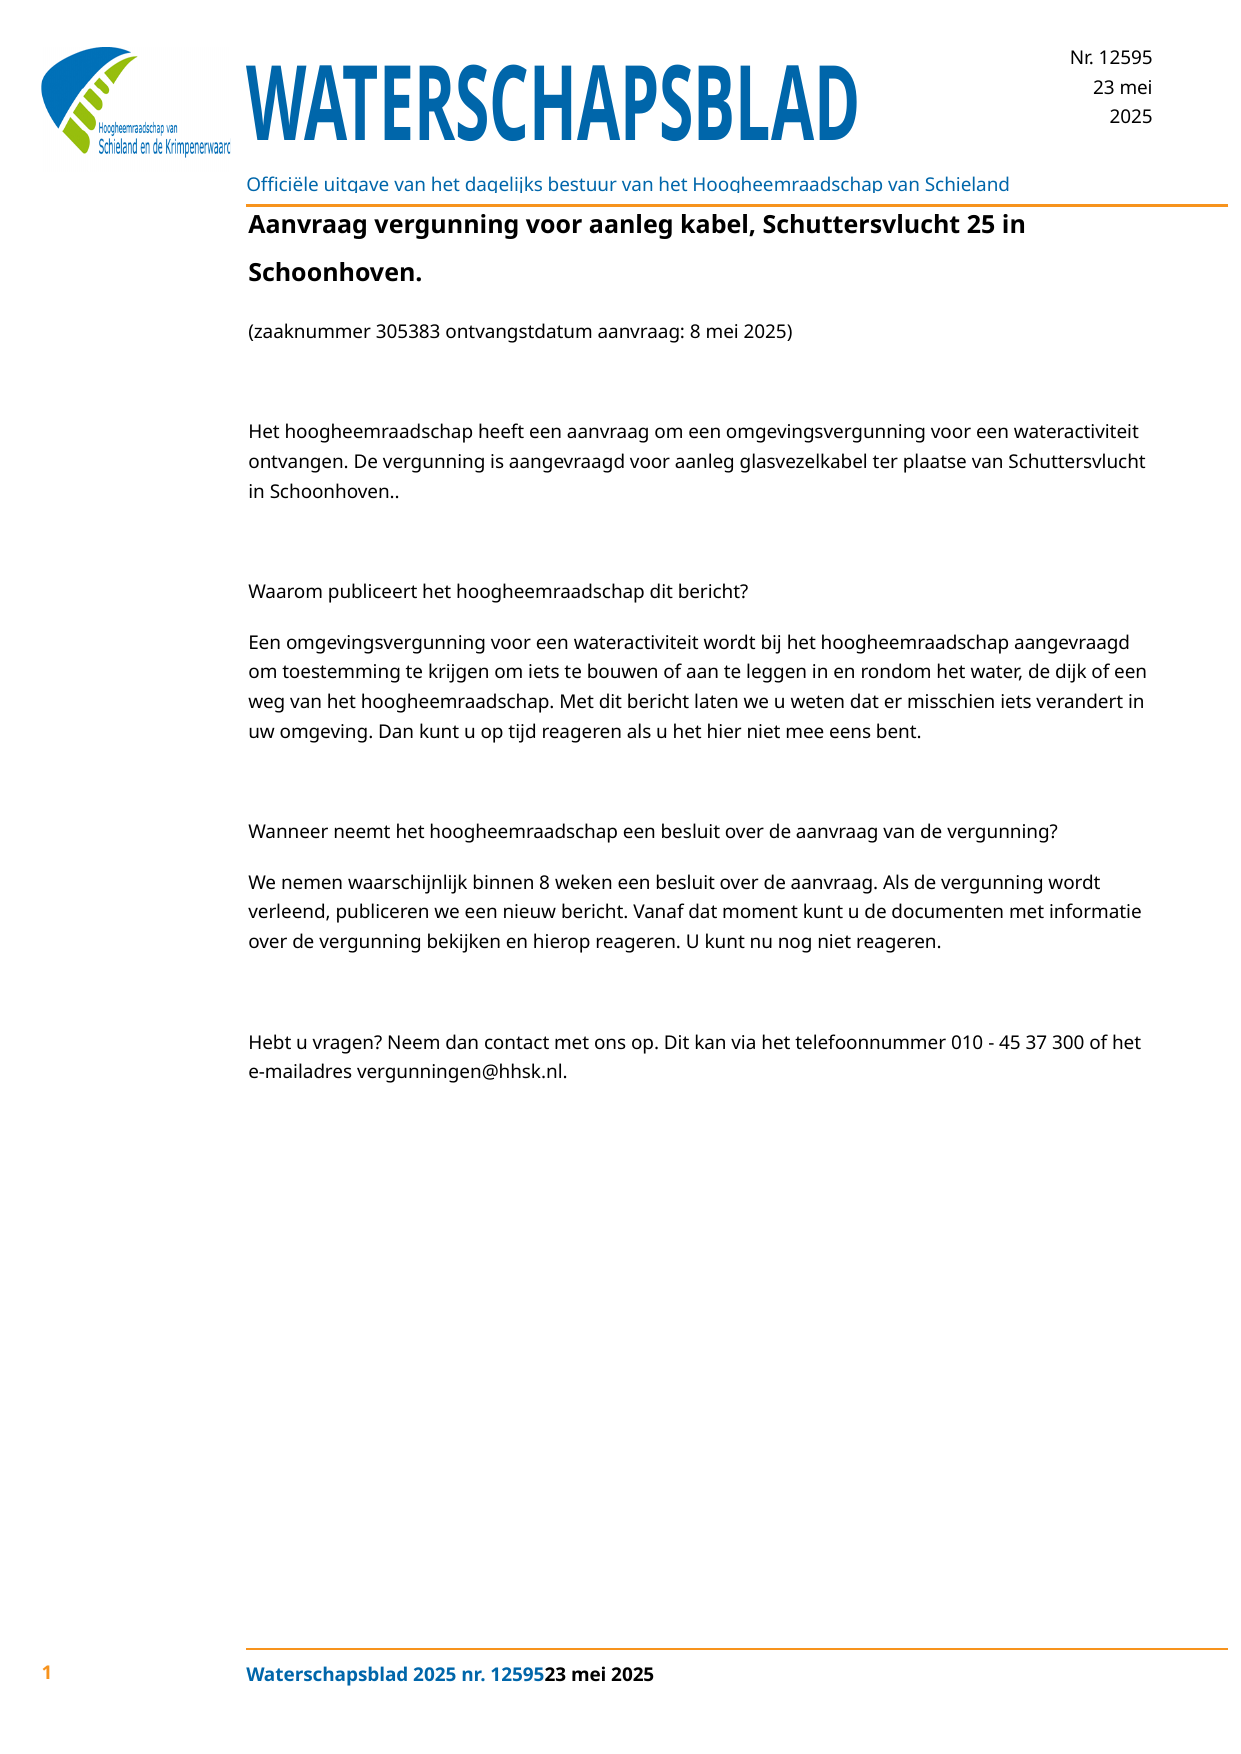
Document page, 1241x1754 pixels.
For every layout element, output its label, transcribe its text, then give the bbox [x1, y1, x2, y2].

text Waarom publiceert het hoogheemraadschap dit bericht? [248, 579, 1152, 604]
text Een omgevingsvergunning voor een wateractiviteit wordt bij het hoogheemraadschap aangevraagd om toestemming te krijgen om iets te bouwen of aan te leggen in en rondom het water, de dijk of een weg van het hoogheemraadschap. Met dit bericht laten we u weten dat er misschien iets verandert in uw omgeving. Dan kunt u op tijd reageren als u het hier niet mee eens bent. [248, 629, 1152, 744]
text Hebt u vragen? Neem dan contact met ons op. Dit kan via het telefoonnummer 010 - 45 37 300 of het e-mailadres vergunningen@hhsk.nl. [248, 1029, 1152, 1084]
text Wanneer neemt het hoogheemraadschap een besluit over de aanvraag van de vergunning? [248, 819, 1152, 844]
text We nemen waarschijnlijk binnen 8 weken een besluit over de aanvraag. Als de vergunning wordt verleend, publiceren we een nieuw bericht. Vanaf dat moment kunt u de documenten met informatie over de vergunning bekijken en hierop reageren. U kunt nu nog niet reageren. [248, 869, 1152, 954]
text (zaaknummer 305383 ontvangstdatum aanvraag: 8 mei 2025) [248, 318, 1152, 344]
text Aanvraag vergunning voor aanleg kabel, Schuttersvlucht 25 in Schoonhoven. [248, 207, 1152, 288]
picture [41, 47, 231, 172]
text Het hoogheemraadschap heeft een aanvraag om een omgevingsvergunning voor een wateractiviteit ontvangen. De vergunning is aangevraagd voor aanleg glasvezelkabel ter plaatse van Schuttersvlucht in Schoonhoven.. [248, 419, 1152, 504]
